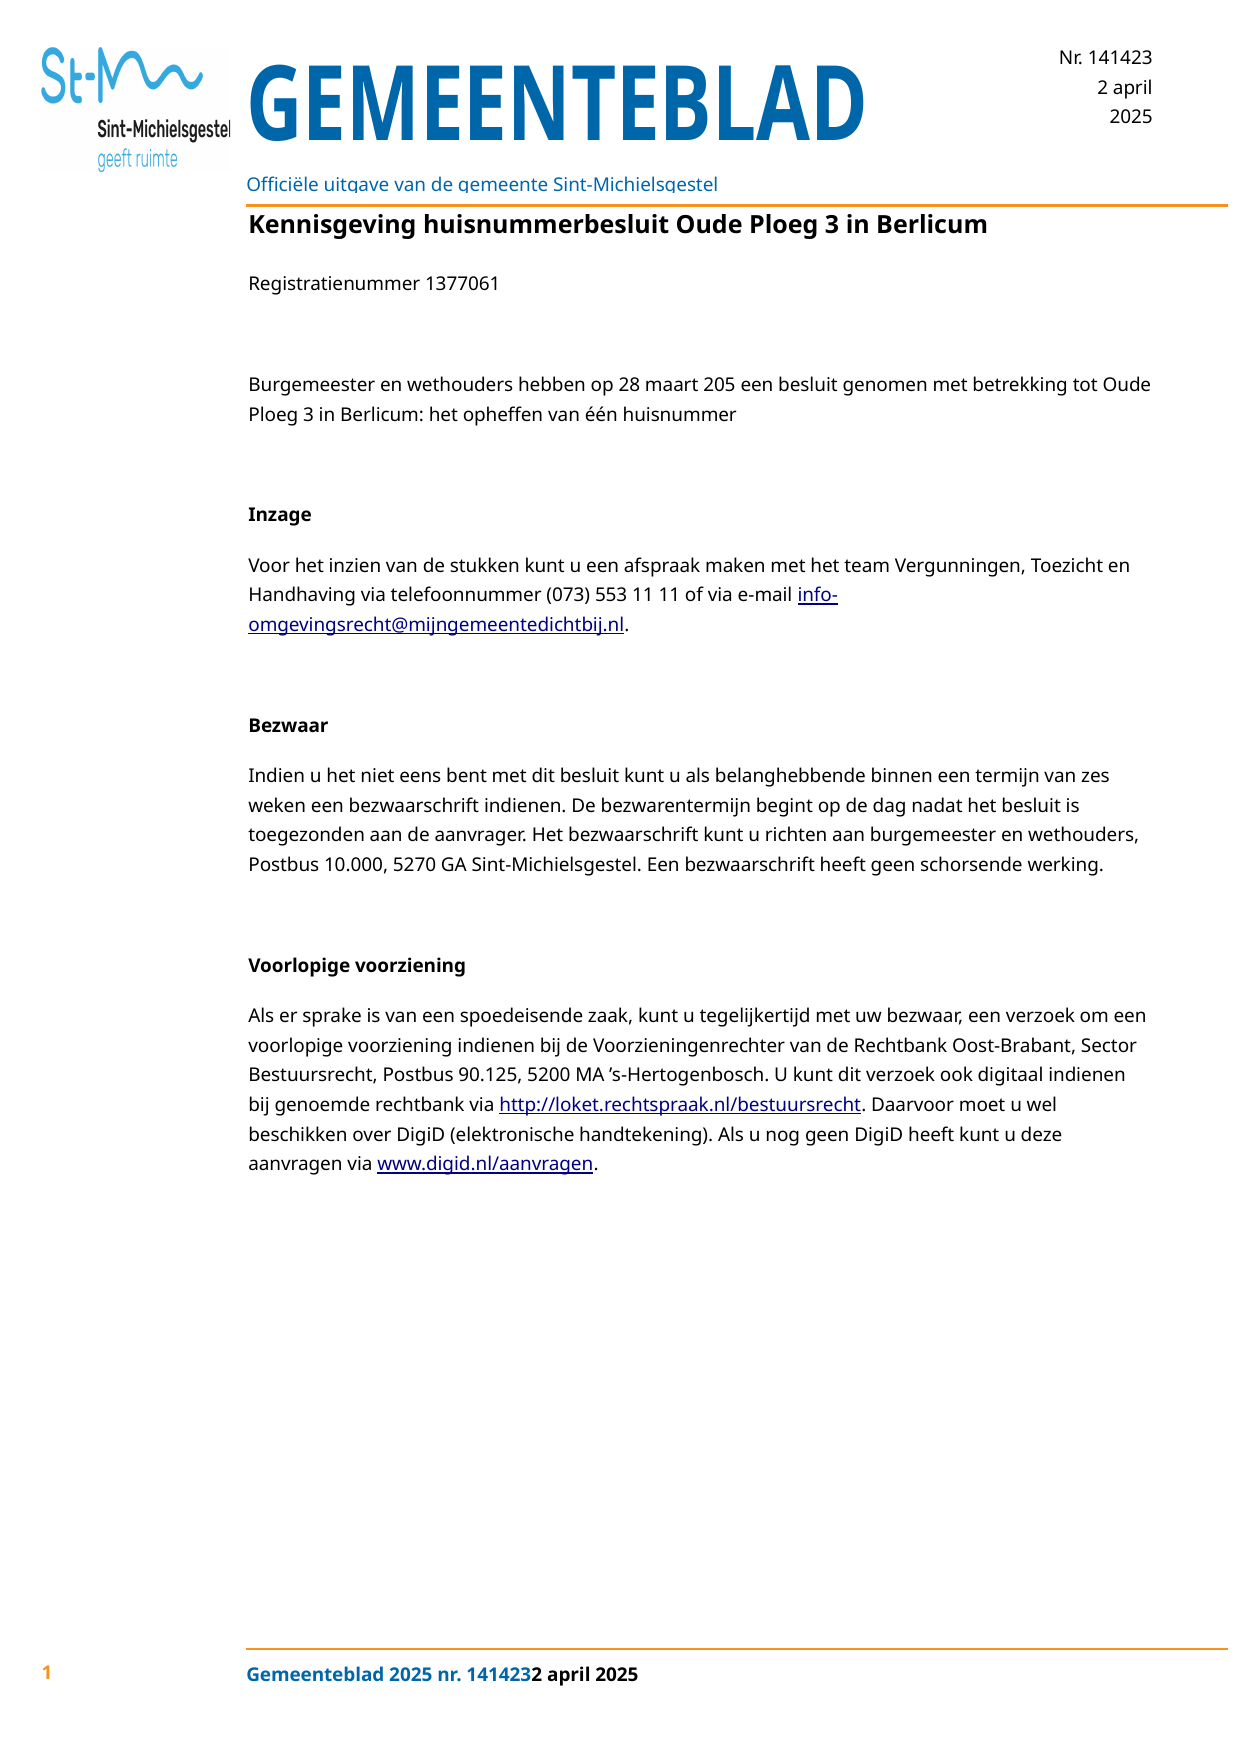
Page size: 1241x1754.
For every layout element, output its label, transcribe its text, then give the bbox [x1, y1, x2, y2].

text Als er sprake is van een spoedeisende zaak, kunt u tegelijkertijd met uw bezwaar, een verzoek om een voorlopige voorziening indienen bij de Voorzieningenrechter van de Rechtbank Oost-Brabant, Sector Bestuursrecht, Postbus 90.125, 5200 MA ’s-Hertogenbosch. U kunt dit verzoek ook digitaal indienen bij genoemde rechtbank via http://loket.rechtspraak.nl/bestuursrecht. Daarvoor moet u wel beschikken over DigiD (elektronische handtekening). Als u nog geen DigiD heeft kunt u deze aanvragen via www.digid.nl/aanvragen. [248, 1002, 1152, 1176]
text Registratienummer 1377061 [248, 270, 1152, 296]
picture [41, 47, 231, 172]
text Inzage [248, 502, 1152, 527]
text Kennisgeving huisnummerbesluit Oude Ploeg 3 in Berlicum [248, 207, 1152, 241]
text Indien u het niet eens bent met dit besluit kunt u als belanghebbende binnen een termijn van zes weken een bezwaarschrift indienen. De bezwarentermijn begint op de dag nadat het besluit is toegezonden aan de aanvrager. Het bezwaarschrift kunt u richten aan burgemeester en wethouders, Postbus 10.000, 5270 GA Sint-Michielsgestel. Een bezwaarschrift heeft geen schorsende werking. [248, 762, 1152, 877]
text Voorlopige voorziening [248, 952, 1152, 978]
text Bezwaar [248, 712, 1152, 738]
text Burgemeester en wethouders hebben op 28 maart 205 een besluit genomen met betrekking tot Oude Ploeg 3 in Berlicum: het opheffen van één huisnummer [248, 371, 1152, 426]
text Voor het inzien van de stukken kunt u een afspraak maken met het team Vergunningen, Toezicht en Handhaving via telefoonnummer (073) 553 11 11 of via e-mail info-omgevingsrecht@mijngemeentedichtbij.nl. [248, 552, 1152, 637]
